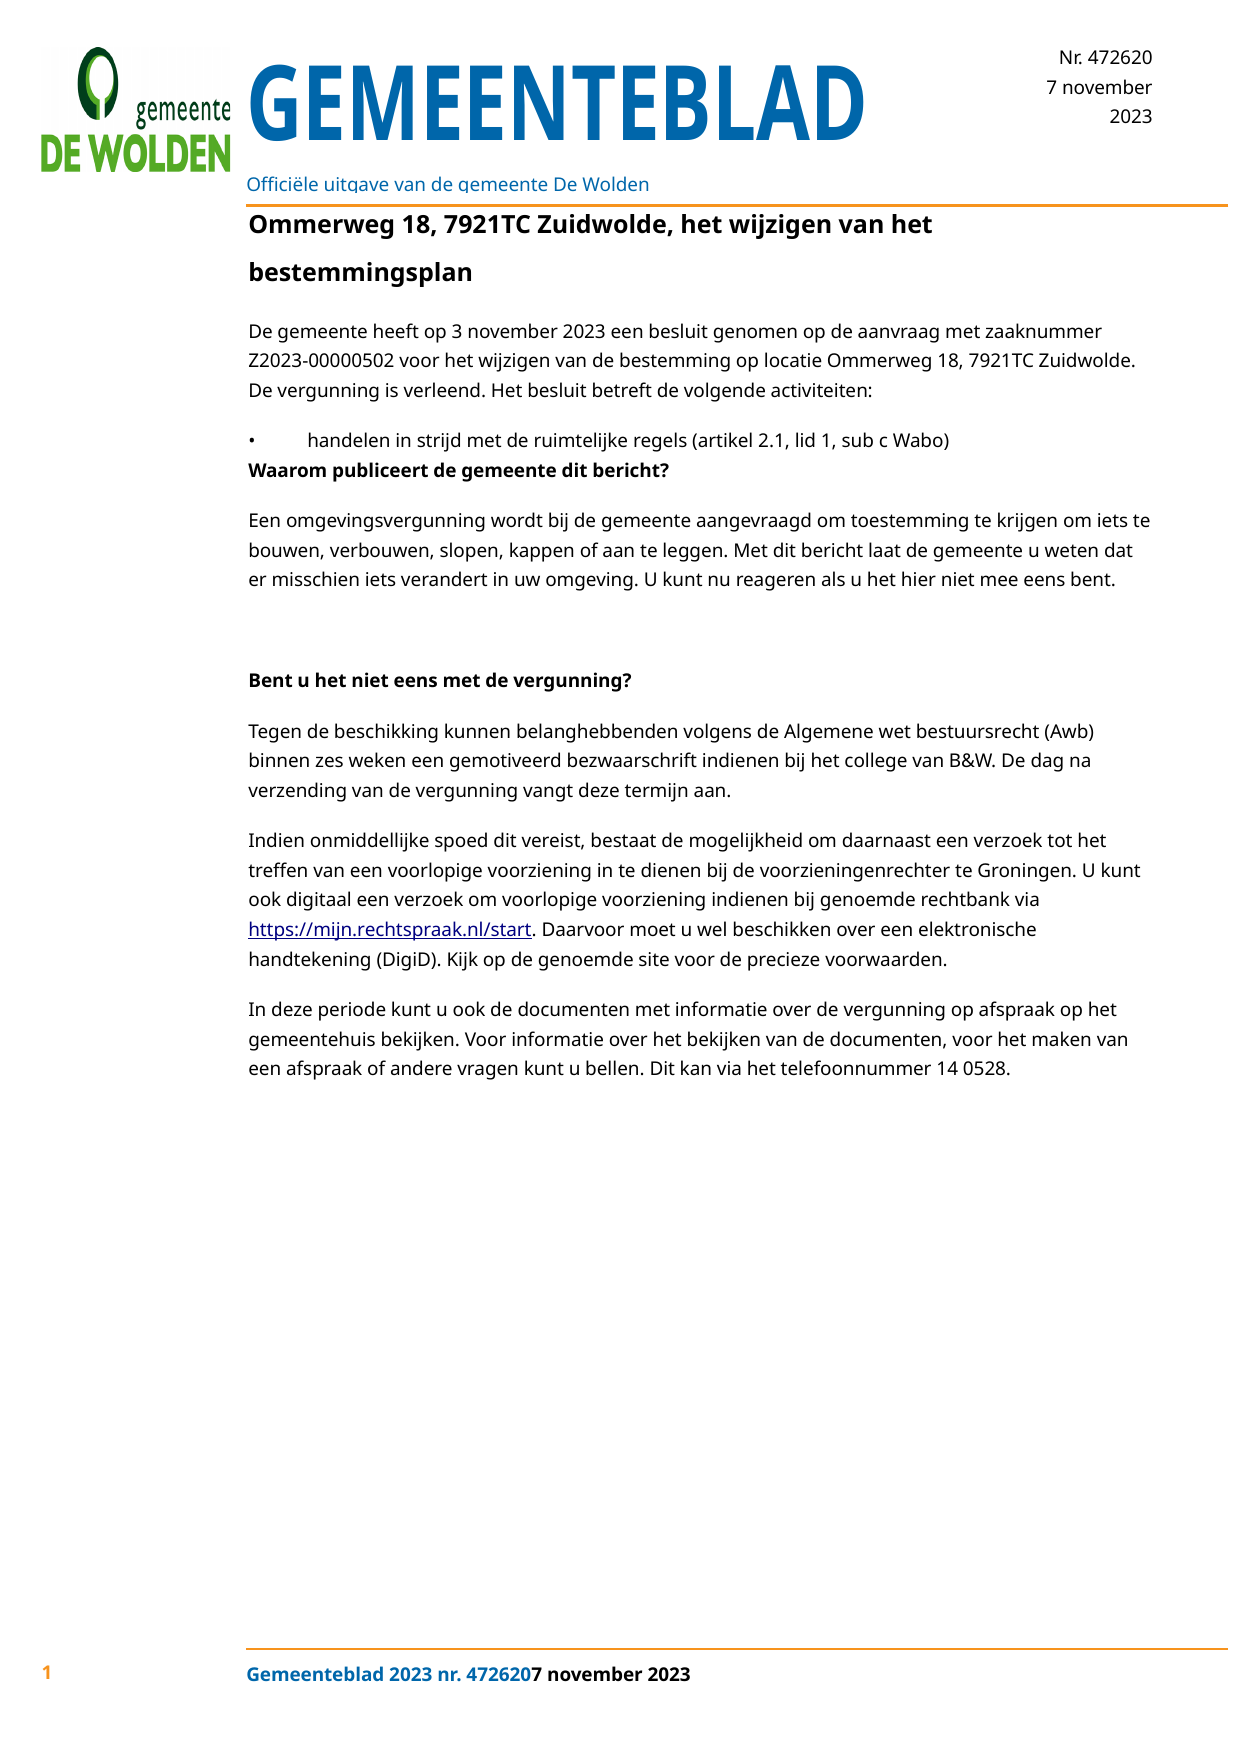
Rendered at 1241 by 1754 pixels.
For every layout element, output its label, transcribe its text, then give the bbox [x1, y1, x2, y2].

list handelen in strijd met de ruimtelijke regels (artikel 2.1, lid 1, sub c Wabo) [248, 427, 1152, 453]
text Indien onmiddellijke spoed dit vereist, bestaat de mogelijkheid om daarnaast een verzoek tot het treffen van een voorlopige voorziening in te dienen bij de voorzieningenrechter te Groningen. U kunt ook digitaal een verzoek om voorlopige voorziening indienen bij genoemde rechtbank via https://mijn.rechtspraak.nl/start. Daarvoor moet u wel beschikken over een elektronische handtekening (DigiD). Kijk op de genoemde site voor de precieze voorwaarden. [248, 827, 1152, 972]
text Bent u het niet eens met de vergunning? [248, 667, 1152, 693]
text In deze periode kunt u ook de documenten met informatie over de vergunning op afspraak op het gemeentehuis bekijken. Voor informatie over het bekijken van de documenten, voor het maken van een afspraak of andere vragen kunt u bellen. Dit kan via het telefoonnummer 14 0528. [248, 996, 1152, 1081]
text Een omgevingsvergunning wordt bij de gemeente aangevraagd om toestemming te krijgen om iets te bouwen, verbouwen, slopen, kappen of aan te leggen. Met dit bericht laat de gemeente u weten dat er misschien iets verandert in uw omgeving. U kunt nu reageren als u het hier niet mee eens bent. [248, 507, 1152, 592]
text Waarom publiceert de gemeente dit bericht? [248, 457, 1152, 483]
picture [41, 47, 231, 172]
text De gemeente heeft op 3 november 2023 een besluit genomen op de aanvraag met zaaknummer Z2023-00000502 voor het wijzigen van de bestemming op locatie Ommerweg 18, 7921TC Zuidwolde. De vergunning is verleend. Het besluit betreft de volgende activiteiten: [248, 318, 1152, 403]
text Tegen de beschikking kunnen belanghebbenden volgens de Algemene wet bestuursrecht (Awb) binnen zes weken een gemotiveerd bezwaarschrift indienen bij het college van B&W. De dag na verzending van de vergunning vangt deze termijn aan. [248, 718, 1152, 803]
text Ommerweg 18, 7921TC Zuidwolde, het wijzigen van het bestemmingsplan [248, 207, 1152, 288]
